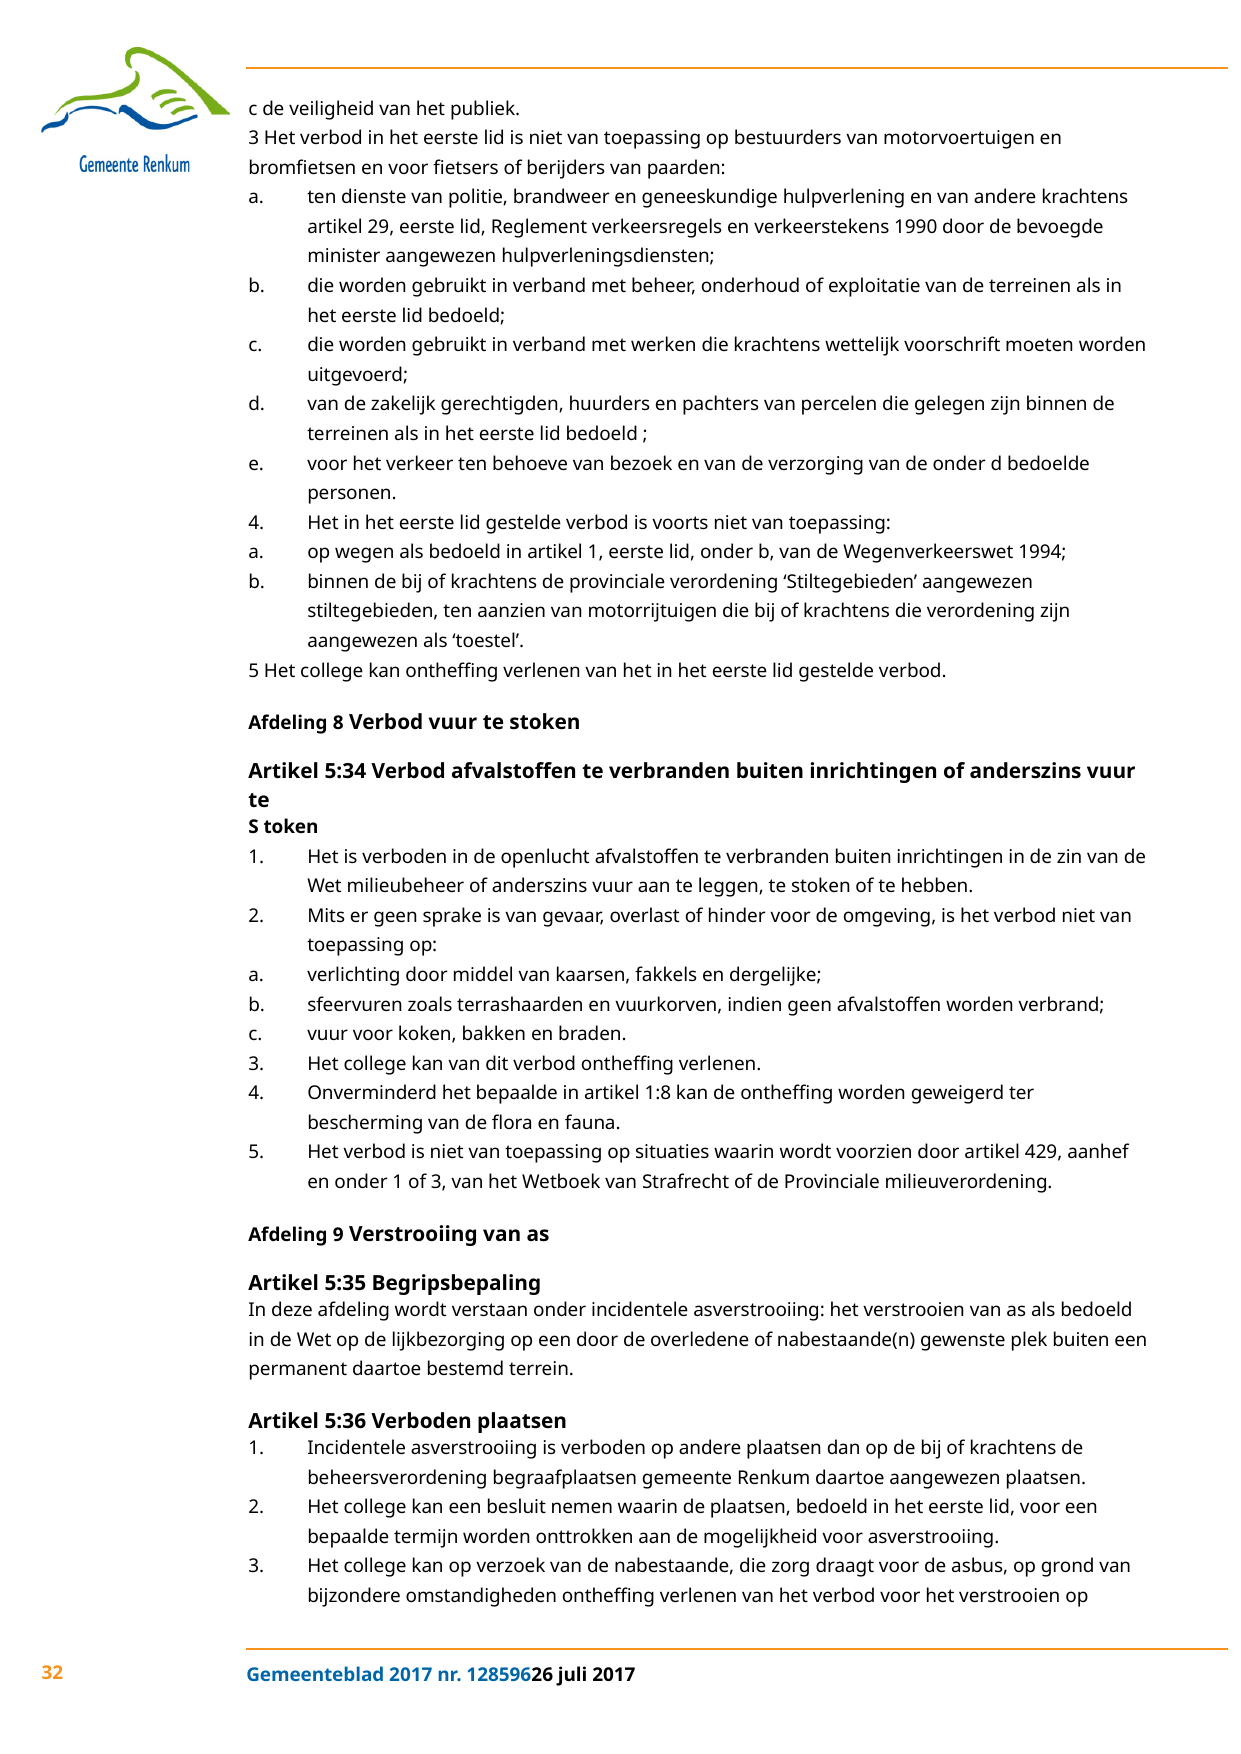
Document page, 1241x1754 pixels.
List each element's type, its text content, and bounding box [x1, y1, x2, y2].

list binnen de bij of krachtens de provinciale verordening ‘Stiltegebieden’ aangewezen stiltegebieden, ten aanzien van motorrijtuigen die bij of krachtens die verordening zijn aangewezen als ‘toestel’. [248, 568, 1152, 653]
list op wegen als bedoeld in artikel 1, eerste lid, onder b, van de Wegenverkeerswet 1994; [248, 538, 1152, 564]
list vuur voor koken, bakken en braden. [248, 1020, 1152, 1046]
text S token [248, 813, 1152, 839]
list Mits er geen sprake is van gevaar, overlast of hinder voor de omgeving, is het verbod niet van toepassing op: [248, 902, 1152, 957]
text Artikel 5:35 Begripsbepaling [248, 1268, 1152, 1296]
list Onverminderd het bepaalde in artikel 1:8 kan de ontheffing worden geweigerd ter bescherming van de flora en fauna. [248, 1079, 1152, 1135]
list voor het verkeer ten behoeve van bezoek en van de verzorging van de onder d bedoelde personen. [248, 450, 1152, 505]
picture [41, 47, 231, 172]
text Artikel 5:34 Verbod afvalstoffen te verbranden buiten inrichtingen of anderszins vuur te [248, 756, 1152, 813]
text Artikel 5:36 Verboden plaatsen [248, 1406, 1152, 1434]
list Het college kan een besluit nemen waarin de plaatsen, bedoeld in het eerste lid, voor een bepaalde termijn worden onttrokken aan de mogelijkheid voor asverstrooiing. [248, 1493, 1152, 1549]
list die worden gebruikt in verband met beheer, onderhoud of exploitatie van de terreinen als in het eerste lid bedoeld; [248, 272, 1152, 328]
text 5 Het college kan ontheffing verlenen van het in het eerste lid gestelde verbod. [248, 657, 1152, 683]
list Het college kan van dit verbod ontheffing verlenen. [248, 1050, 1152, 1076]
text In deze afdeling wordt verstaan onder incidentele asverstrooiing: het verstrooien van as als bedoeld in de Wet op de lijkbezorging op een door de overledene of nabestaande(n) gewenste plek buiten een permanent daartoe bestemd terrein. [248, 1296, 1152, 1381]
text Afdeling 9 Verstrooiing van as [248, 1219, 1152, 1247]
text 3 Het verbod in het eerste lid is niet van toepassing op bestuurders van motorvoertuigen en bromfietsen en voor fietsers of berijders van paarden: [248, 124, 1152, 180]
list die worden gebruikt in verband met werken die krachtens wettelijk voorschrift moeten worden uitgevoerd; [248, 331, 1152, 387]
list Het is verboden in de openlucht afvalstoffen te verbranden buiten inrichtingen in de zin van de Wet milieubeheer of anderszins vuur aan te leggen, te stoken of te hebben. [248, 843, 1152, 898]
list Het in het eerste lid gestelde verbod is voorts niet van toepassing: [248, 509, 1152, 535]
list ten dienste van politie, brandweer en geneeskundige hulpverlening en van andere krachtens artikel 29, eerste lid, Reglement verkeersregels en verkeerstekens 1990 door de bevoegde minister aangewezen hulpverleningsdiensten; [248, 183, 1152, 268]
text Afdeling 8 Verbod vuur te stoken [248, 707, 1152, 736]
list sfeervuren zoals terrashaarden en vuurkorven, indien geen afvalstoffen worden verbrand; [248, 991, 1152, 1017]
list Incidentele asverstrooiing is verboden op andere plaatsen dan op de bij of krachtens de beheersverordening begraafplaatsen gemeente Renkum daartoe aangewezen plaatsen. [248, 1434, 1152, 1490]
list verlichting door middel van kaarsen, fakkels en dergelijke; [248, 961, 1152, 987]
list Het verbod is niet van toepassing op situaties waarin wordt voorzien door artikel 429, aanhef en onder 1 of 3, van het Wetboek van Strafrecht of de Provinciale milieuverordening. [248, 1139, 1152, 1194]
text c de veiligheid van het publiek. [248, 95, 1152, 121]
list van de zakelijk gerechtigden, huurders en pachters van percelen die gelegen zijn binnen de terreinen als in het eerste lid bedoeld ; [248, 391, 1152, 446]
list Het college kan op verzoek van de nabestaande, die zorg draagt voor de asbus, op grond van bijzondere omstandigheden ontheffing verlenen van het verbod voor het verstrooien op [248, 1553, 1152, 1608]
